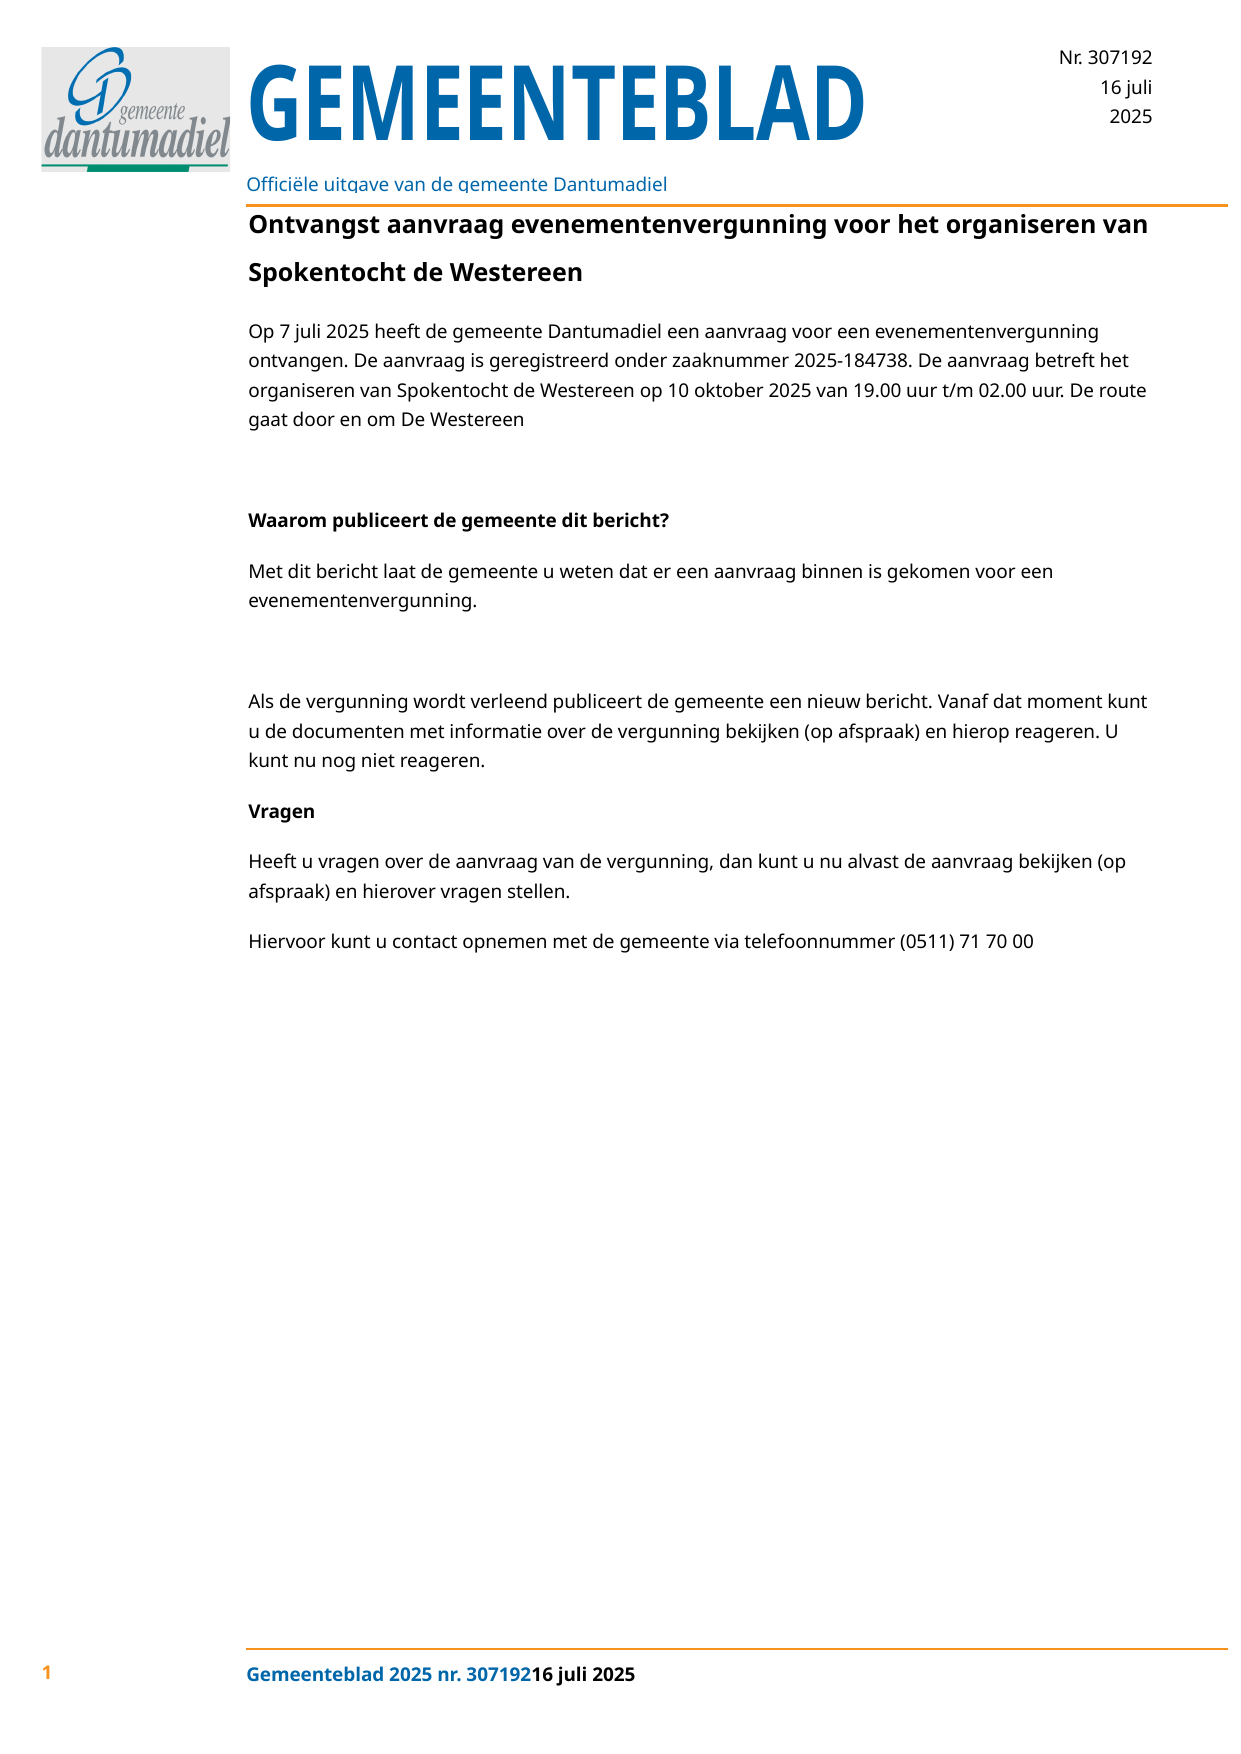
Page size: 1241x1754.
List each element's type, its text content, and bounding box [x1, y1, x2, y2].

text Ontvangst aanvraag evenementenvergunning voor het organiseren van Spokentocht de Westereen [248, 207, 1152, 288]
text Waarom publiceert de gemeente dit bericht? [248, 507, 1152, 533]
text Met dit bericht laat de gemeente u weten dat er een aanvraag binnen is gekomen voor een evenementenvergunning. [248, 558, 1152, 613]
text Heeft u vragen over de aanvraag van de vergunning, dan kunt u nu alvast de aanvraag bekijken (op afspraak) en hierover vragen stellen. [248, 848, 1152, 904]
text Als de vergunning wordt verleend publiceert de gemeente een nieuw bericht. Vanaf dat moment kunt u de documenten met informatie over de vergunning bekijken (op afspraak) en hierop reageren. U kunt nu nog niet reageren. [248, 688, 1152, 773]
text Hiervoor kunt u contact opnemen met de gemeente via telefoonnummer (0511) 71 70 00 [248, 928, 1152, 954]
text Op 7 juli 2025 heeft de gemeente Dantumadiel een aanvraag voor een evenementenvergunning ontvangen. De aanvraag is geregistreerd onder zaaknummer 2025-184738. De aanvraag betreft het organiseren van Spokentocht de Westereen op 10 oktober 2025 van 19.00 uur t/m 02.00 uur. De route gaat door en om De Westereen [248, 318, 1152, 432]
text Vragen [248, 798, 1152, 824]
picture [41, 47, 231, 172]
